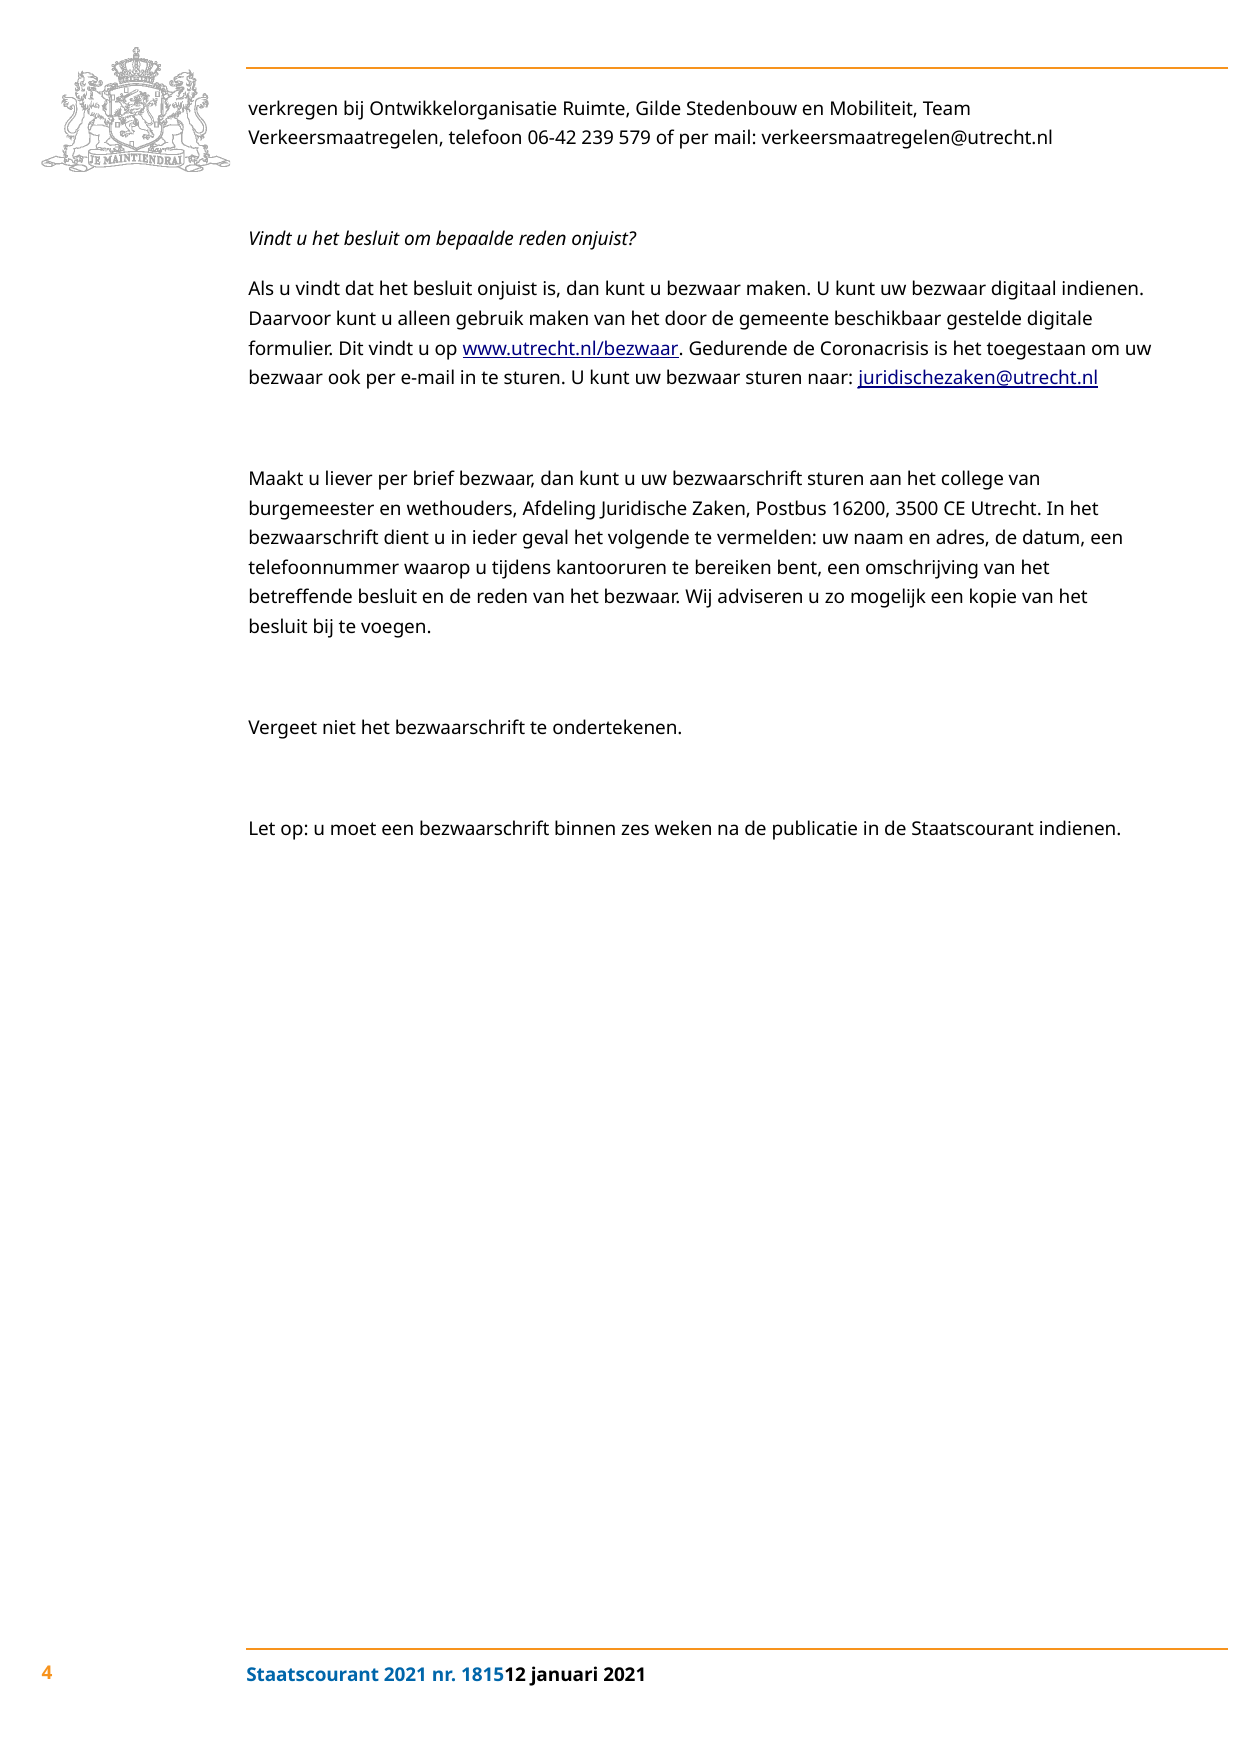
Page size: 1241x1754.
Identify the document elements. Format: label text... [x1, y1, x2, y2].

text Als u vindt dat het besluit onjuist is, dan kunt u bezwaar maken. U kunt uw bezwaar digitaal indienen. Daarvoor kunt u alleen gebruik maken van het door de gemeente beschikbaar gestelde digitale formulier. Dit vindt u op www.utrecht.nl/bezwaar. Gedurende de Coronacrisis is het toegestaan om uw bezwaar ook per e-mail in te sturen. U kunt uw bezwaar sturen naar: juridischezaken@utrecht.nl [248, 276, 1152, 390]
text Vergeet niet het bezwaarschrift te ondertekenen. [248, 714, 1152, 740]
picture [41, 47, 231, 172]
text verkregen bij Ontwikkelorganisatie Ruimte, Gilde Stedenbouw en Mobiliteit, Team Verkeersmaatregelen, telefoon 06-42 239 579 of per mail: verkeersmaatregelen@utrecht.nl [248, 95, 1152, 150]
text Vindt u het besluit om bepaalde reden onjuist? [248, 225, 1152, 251]
text Let op: u moet een bezwaarschrift binnen zes weken na de publicatie in de Staatscourant indienen. [248, 815, 1152, 841]
text Maakt u liever per brief bezwaar, dan kunt u uw bezwaarschrift sturen aan het college van burgemeester en wethouders, Afdeling Juridische Zaken, Postbus 16200, 3500 CE Utrecht. In het bezwaarschrift dient u in ieder geval het volgende te vermelden: uw naam en adres, de datum, een telefoonnummer waarop u tijdens kantooruren te bereiken bent, een omschrijving van het betreffende besluit en de reden van het bezwaar. Wij adviseren u zo mogelijk een kopie van het besluit bij te voegen. [248, 465, 1152, 639]
